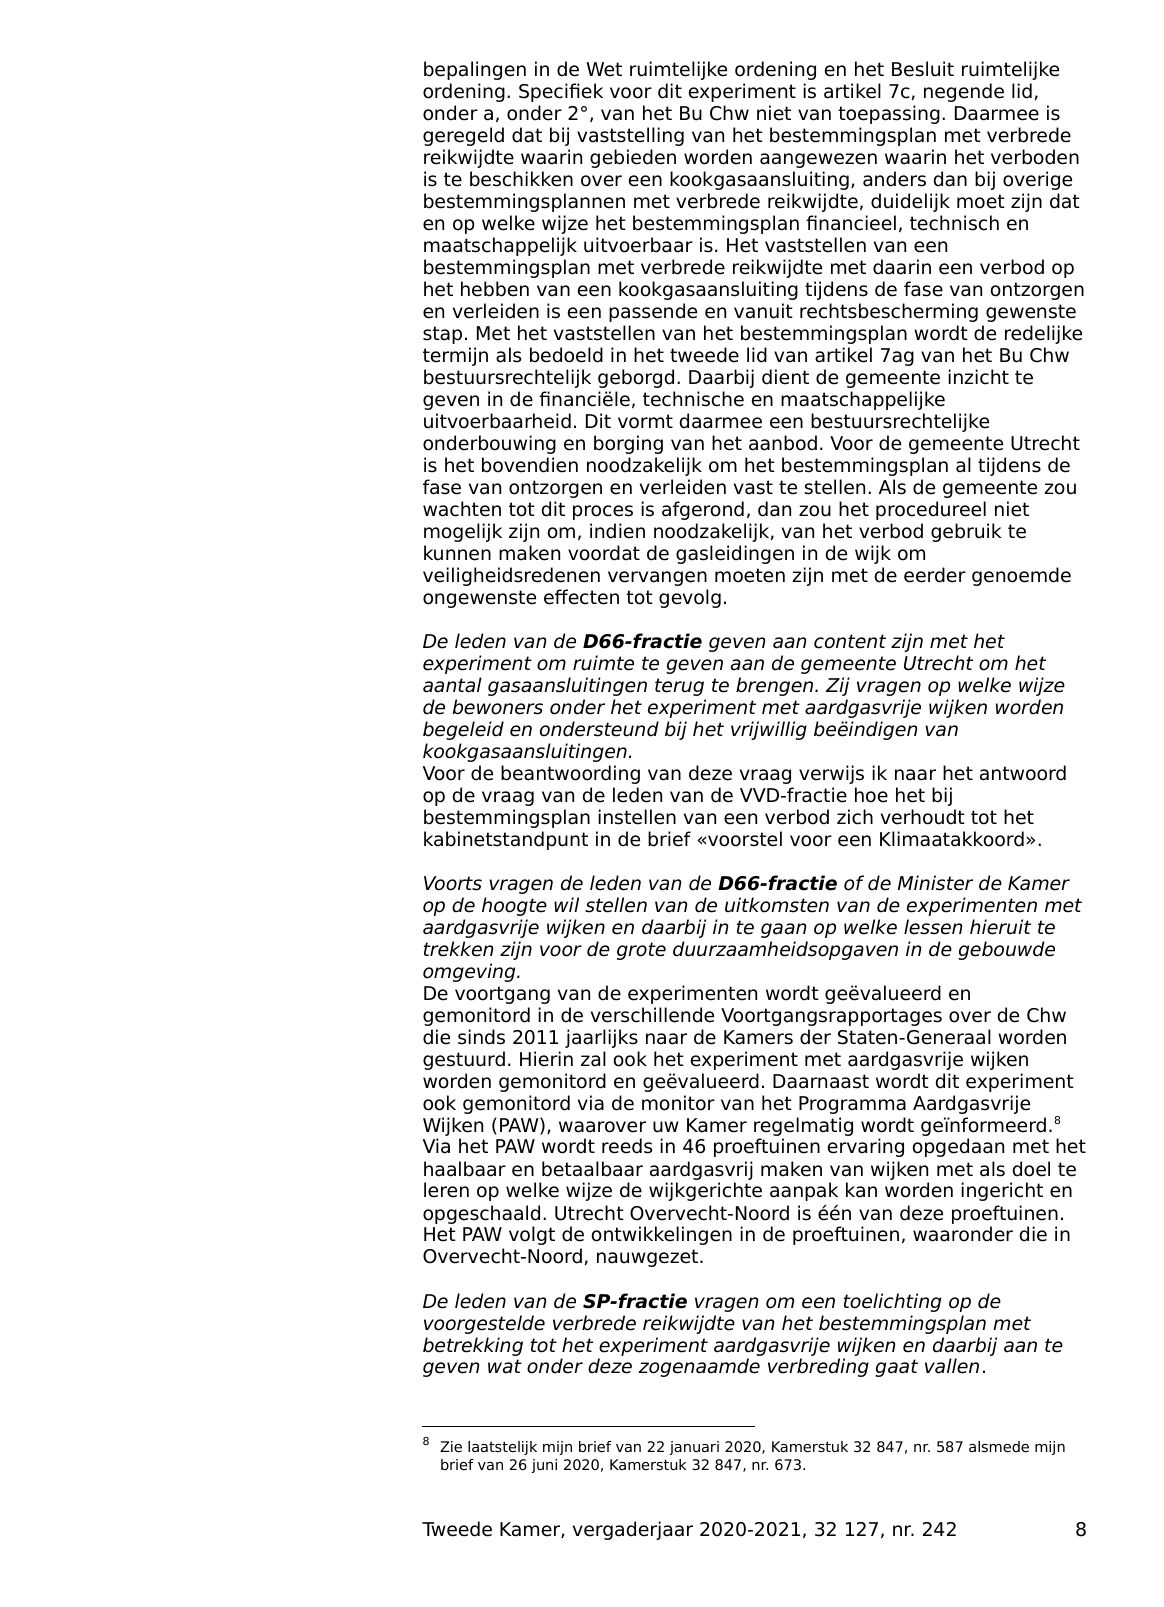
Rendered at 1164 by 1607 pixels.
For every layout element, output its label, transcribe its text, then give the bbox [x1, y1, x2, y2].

text De voortgang van de experimenten wordt geëvalueerd en gemonitord in de verschillende Voortgangsrapportages over de Chw die sinds 2011 jaarlijks naar de Kamers der Staten-Generaal worden gestuurd. Hierin zal ook het experiment met aardgasvrije wijken worden gemonitord en geëvalueerd. Daarnaast wordt dit experiment ook gemonitord via de monitor van het Programma Aardgasvrije Wijken (PAW), waarover uw Kamer regelmatig wordt geïnformeerd. Via het PAW wordt reeds in 46 proeftuinen ervaring opgedaan met het haalbaar en betaalbaar aardgasvrij maken van wijken met als doel te leren op welke wijze de wijkgerichte aanpak kan worden ingericht en opgeschaald. Utrecht Overvecht-Noord is één van deze proeftuinen. Het PAW volgt de ontwikkelingen in de proeftuinen, waaronder die in Overvecht-Noord, nauwgezet. [422, 983, 1087, 1268]
text Voorts vragen de leden van de D66-fractie of de Minister de Kamer op de hoogte wil stellen van de uitkomsten van de experimenten met aardgasvrije wijken en daarbij in te gaan op welke lessen hieruit te trekken zijn voor de grote duurzaamheidsopgaven in de gebouwde omgeving. [422, 873, 1087, 983]
text Voor de beantwoording van deze vraag verwijs ik naar het antwoord op de vraag van de leden van de VVD-fractie hoe het bij bestemmingsplan instellen van een verbod zich verhoudt tot het kabinetstandpunt in de brief «voorstel voor een Klimaatakkoord». [422, 763, 1087, 851]
text Zie laatstelijk mijn brief van 22 januari 2020, Kamerstuk 32 847, nr. 587 alsmede mijn brief van 26 juni 2020, Kamerstuk 32 847, nr. 673. [422, 1435, 1087, 1474]
text De leden van de SP-fractie vragen om een toelichting op de voorgestelde verbrede reikwijdte van het bestemmingsplan met betrekking tot het experiment aardgasvrije wijken en daarbij aan te geven wat onder deze zogenaamde verbreding gaat vallen. [422, 1291, 1087, 1378]
text De leden van de D66-fractie geven aan content zijn met het experiment om ruimte te geven aan de gemeente Utrecht om het aantal gasaansluitingen terug te brengen. Zij vragen op welke wijze de bewoners onder het experiment met aardgasvrije wijken worden begeleid en ondersteund bij het vrijwillig beëindigen van kookgasaansluitingen. [422, 631, 1087, 763]
text bepalingen in de Wet ruimtelijke ordening en het Besluit ruimtelijke ordening. Specifiek voor dit experiment is artikel 7c, negende lid, onder a, onder 2°, van het Bu Chw niet van toepassing. Daarmee is geregeld dat bij vaststelling van het bestemmingsplan met verbrede reikwijdte waarin gebieden worden aangewezen waarin het verboden is te beschikken over een kookgasaansluiting, anders dan bij overige bestemmingsplannen met verbrede reikwijdte, duidelijk moet zijn dat en op welke wijze het bestemmingsplan financieel, technisch en maatschappelijk uitvoerbaar is. Het vaststellen van een bestemmingsplan met verbrede reikwijdte met daarin een verbod op het hebben van een kookgasaansluiting tijdens de fase van ontzorgen en verleiden is een passende en vanuit rechtsbescherming gewenste stap. Met het vaststellen van het bestemmingsplan wordt de redelijke termijn als bedoeld in het tweede lid van artikel 7ag van het Bu Chw bestuursrechtelijk geborgd. Daarbij dient de gemeente inzicht te geven in de financiële, technische en maatschappelijke uitvoerbaarheid. Dit vormt daarmee een bestuursrechtelijke onderbouwing en borging van het aanbod. Voor de gemeente Utrecht is het bovendien noodzakelijk om het bestemmingsplan al tijdens de fase van ontzorgen en verleiden vast te stellen. Als de gemeente zou wachten tot dit proces is afgerond, dan zou het procedureel niet mogelijk zijn om, indien noodzakelijk, van het verbod gebruik te kunnen maken voordat de gasleidingen in de wijk om veiligheidsredenen vervangen moeten zijn met de eerder genoemde ongewenste effecten tot gevolg. [422, 59, 1087, 608]
